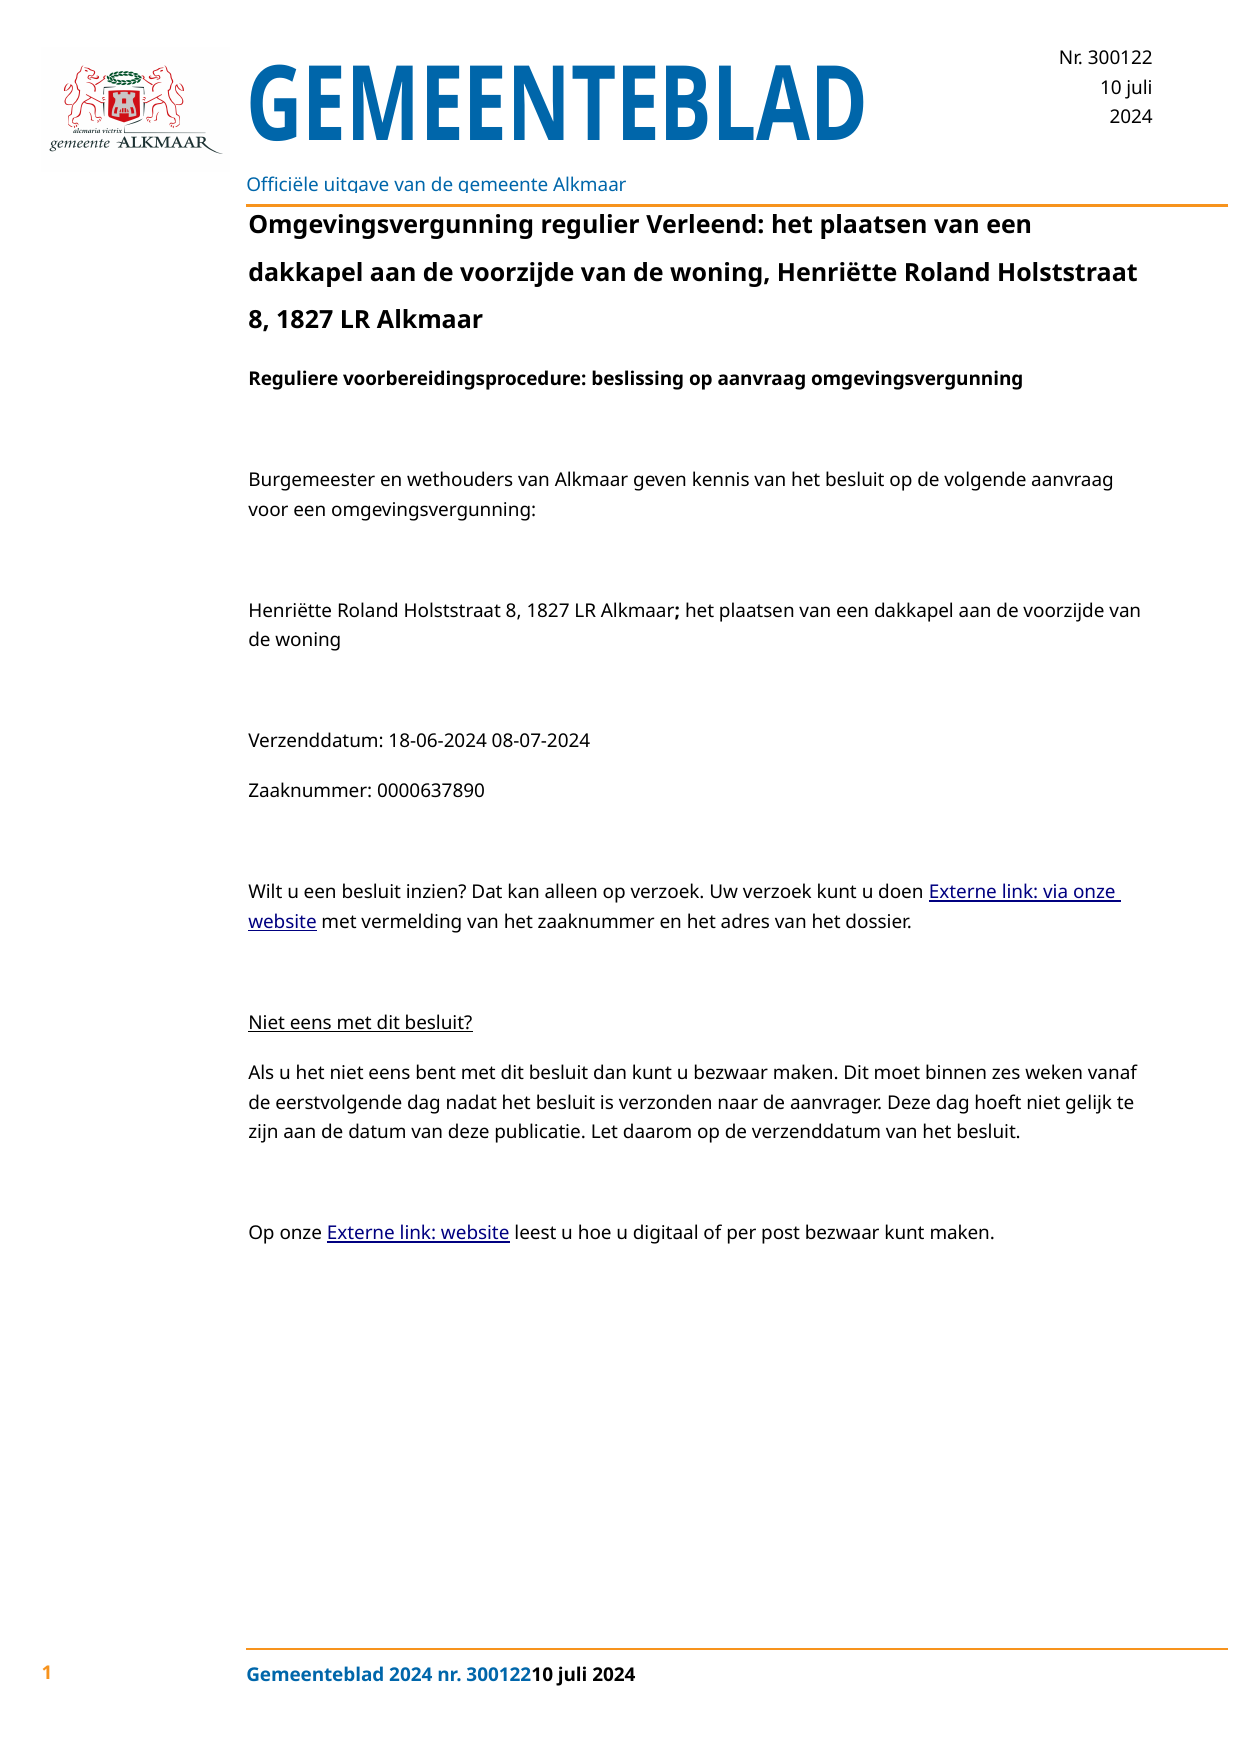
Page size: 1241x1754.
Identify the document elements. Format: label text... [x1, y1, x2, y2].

text Zaaknummer: 0000637890 [248, 778, 1152, 803]
text Verzenddatum: 18-06-2024 08-07-2024 [248, 727, 1152, 753]
text Wilt u een besluit inzien? Dat kan alleen op verzoek. Uw verzoek kunt u doen Externe link: via onze website met vermelding van het zaaknummer en het adres van het dossier. [248, 878, 1152, 934]
text Niet eens met dit besluit? [248, 1009, 1152, 1034]
text Reguliere voorbereidingsprocedure: beslissing op aanvraag omgevingsvergunning [248, 366, 1152, 391]
picture [41, 47, 231, 172]
text Henriëtte Roland Holststraat 8, 1827 LR Alkmaar; het plaatsen van een dakkapel aan de voorzijde van de woning [248, 597, 1152, 652]
text Als u het niet eens bent met dit besluit dan kunt u bezwaar maken. Dit moet binnen zes weken vanaf de eerstvolgende dag nadat het besluit is verzonden naar de aanvrager. Deze dag hoeft niet gelijk te zijn aan de datum van deze publicatie. Let daarom op de verzenddatum van het besluit. [248, 1059, 1152, 1144]
text Op onze Externe link: website leest u hoe u digitaal of per post bezwaar kunt maken. [248, 1219, 1152, 1245]
text Burgemeester en wethouders van Alkmaar geven kennis van het besluit op de volgende aanvraag voor een omgevingsvergunning: [248, 466, 1152, 522]
text Omgevingsvergunning regulier Verleend: het plaatsen van een dakkapel aan de voorzijde van de woning, Henriëtte Roland Holststraat 8, 1827 LR Alkmaar [248, 207, 1152, 336]
